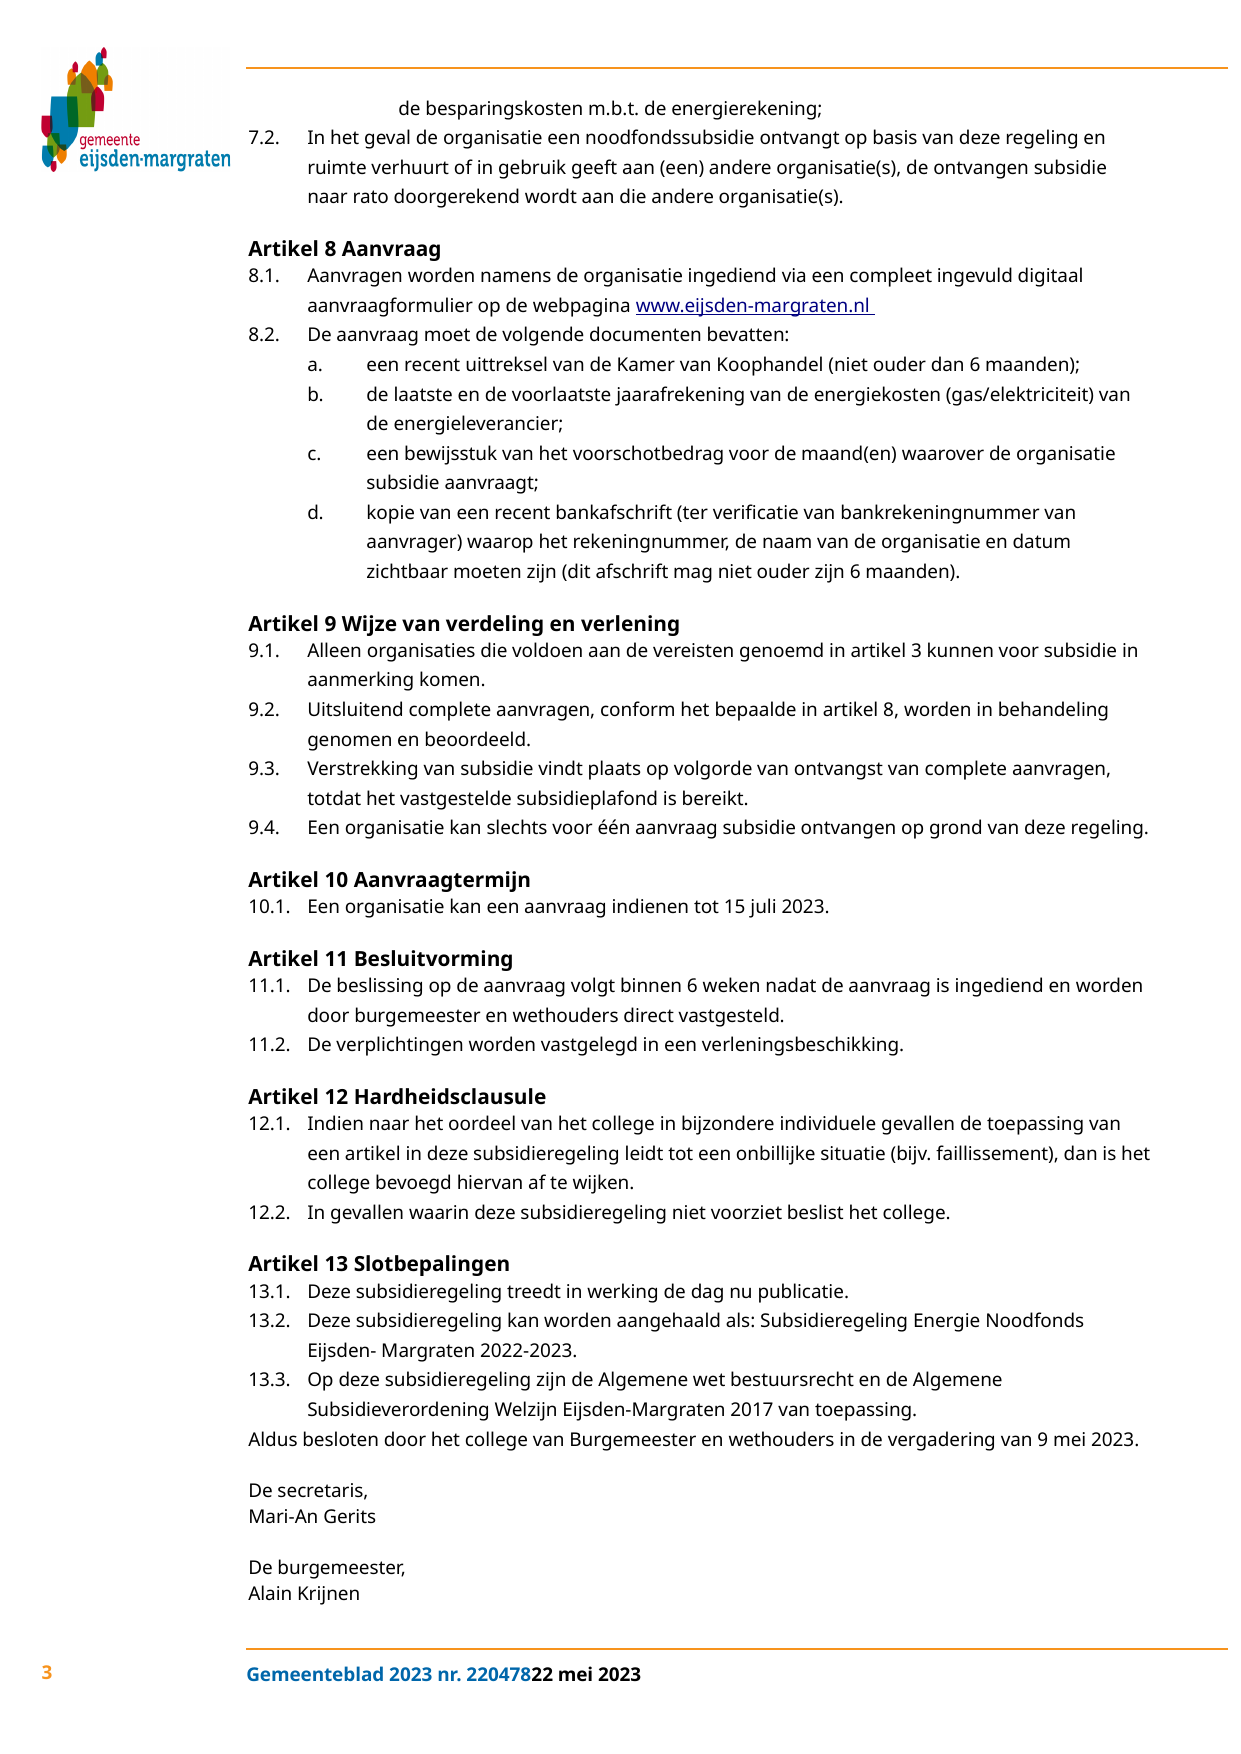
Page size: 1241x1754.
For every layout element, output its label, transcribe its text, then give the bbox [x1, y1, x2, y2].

list De verplichtingen worden vastgelegd in een verleningsbeschikking. [248, 1031, 1152, 1057]
text Aldus besloten door het college van Burgemeester en wethouders in de vergadering van 9 mei 2023. [248, 1426, 1152, 1452]
text Mari-An Gerits [248, 1503, 1152, 1529]
text De burgemeester, [248, 1554, 1152, 1580]
text Artikel 8 Aanvraag [248, 234, 1152, 262]
list Aanvragen worden namens de organisatie ingediend via een compleet ingevuld digitaal aanvraagformulier op de webpagina www.eijsden-margraten.nl [248, 262, 1152, 318]
list Een organisatie kan een aanvraag indienen tot 15 juli 2023. [248, 893, 1152, 919]
list De beslissing op de aanvraag volgt binnen 6 weken nadat de aanvraag is ingediend en worden door burgemeester en wethouders direct vastgesteld. [248, 972, 1152, 1028]
text Artikel 9 Wijze van verdeling en verlening [248, 609, 1152, 637]
list een recent uittreksel van de Kamer van Koophandel (niet ouder dan 6 maanden); [307, 351, 1152, 377]
list een bewijsstuk van het voorschotbedrag voor de maand(en) waarover de organisatie subsidie aanvraagt; [307, 440, 1152, 495]
list De aanvraag moet de volgende documenten bevatten: [248, 322, 1152, 347]
text De secretaris, [248, 1477, 1152, 1503]
list Uitsluitend complete aanvragen, conform het bepaalde in artikel 8, worden in behandeling genomen en beoordeeld. [248, 696, 1152, 752]
list Verstrekking van subsidie vindt plaats op volgorde van ontvangst van complete aanvragen, totdat het vastgestelde subsidieplafond is bereikt. [248, 755, 1152, 811]
list Een organisatie kan slechts voor één aanvraag subsidie ontvangen op grond van deze regeling. [248, 814, 1152, 840]
list Op deze subsidieregeling zijn de Algemene wet bestuursrecht en de Algemene Subsidieverordening Welzijn Eijsden-Margraten 2017 van toepassing. [248, 1367, 1152, 1422]
list Indien naar het oordeel van het college in bijzondere individuele gevallen de toepassing van een artikel in deze subsidieregeling leidt tot een onbillijke situatie (bijv. faillissement), dan is het college bevoegd hiervan af te wijken. [248, 1110, 1152, 1195]
list In het geval de organisatie een noodfondssubsidie ontvangt op basis van deze regeling en ruimte verhuurt of in gebruik geeft aan (een) andere organisatie(s), de ontvangen subsidie naar rato doorgerekend wordt aan die andere organisatie(s). [248, 124, 1152, 209]
text Artikel 13 Slotbepalingen [248, 1249, 1152, 1278]
list In gevallen waarin deze subsidieregeling niet voorziet beslist het college. [248, 1199, 1152, 1225]
list de besparingskosten m.b.t. de energierekening; [361, 95, 1152, 121]
list de laatste en de voorlaatste jaarafrekening van de energiekosten (gas/elektriciteit) van de energieleverancier; [307, 381, 1152, 436]
list kopie van een recent bankafschrift (ter verificatie van bankrekeningnummer van aanvrager) waarop het rekeningnummer, de naam van de organisatie en datum zichtbaar moeten zijn (dit afschrift mag niet ouder zijn 6 maanden). [307, 499, 1152, 584]
list Deze subsidieregeling kan worden aangehaald als: Subsidieregeling Energie Noodfonds Eijsden- Margraten 2022-2023. [248, 1307, 1152, 1363]
text Artikel 11 Besluitvorming [248, 944, 1152, 972]
list Deze subsidieregeling treedt in werking de dag nu publicatie. [248, 1278, 1152, 1304]
text Alain Krijnen [248, 1580, 1152, 1606]
text Artikel 10 Aanvraagtermijn [248, 865, 1152, 893]
picture [41, 47, 231, 172]
list Alleen organisaties die voldoen aan de vereisten genoemd in artikel 3 kunnen voor subsidie in aanmerking komen. [248, 637, 1152, 692]
text Artikel 12 Hardheidsclausule [248, 1082, 1152, 1110]
